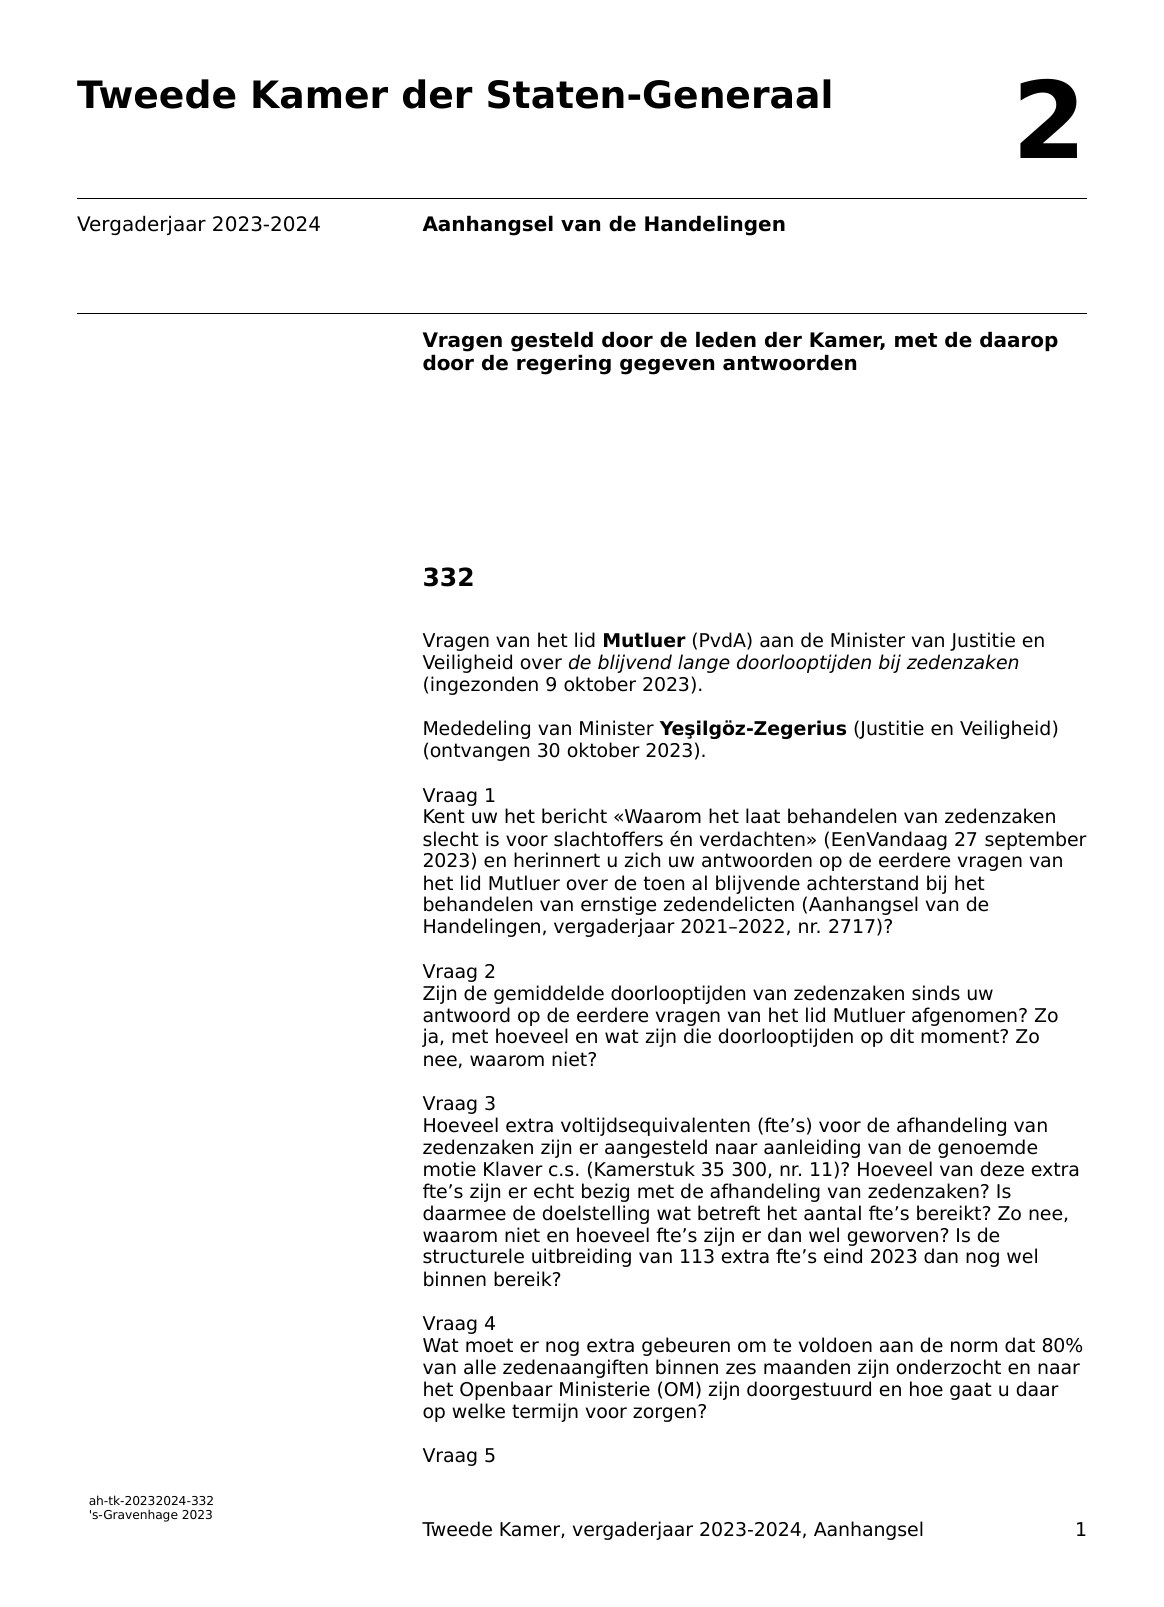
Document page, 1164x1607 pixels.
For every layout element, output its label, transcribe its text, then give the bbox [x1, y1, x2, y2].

text Vraag 3 [422, 1093, 1087, 1114]
table_cell Vragen gesteld door de leden der Kamer, met de daarop door de regering gegeven antwoorden [422, 314, 1087, 375]
text Vraag 1 [422, 784, 1087, 806]
text Wat moet er nog extra gebeuren om te voldoen aan de norm dat 80% van alle zedenaangiften binnen zes maanden zijn onderzocht en naar het Openbaar Ministerie (OM) zijn doorgestuurd en hoe gaat u daar op welke termijn voor zorgen? [422, 1334, 1087, 1422]
table_header 2 [886, 59, 1087, 198]
text Hoeveel extra voltijdsequivalenten (fte’s) voor de afhandeling van zedenzaken zijn er aangesteld naar aanleiding van de genoemde motie Klaver c.s. (Kamerstuk 35 300, nr. 11)? Hoeveel van deze extra fte’s zijn er echt bezig met de afhandeling van zedenzaken? Is daarmee de doelstelling wat betreft het aantal fte’s bereikt? Zo nee, waarom niet en hoeveel fte’s zijn er dan wel geworven? Is de structurele uitbreiding van 113 extra fte’s eind 2023 dan nog wel binnen bereik? [422, 1114, 1087, 1290]
table_cell Vergaderjaar 2023-2024 [77, 199, 422, 313]
text 332 [422, 563, 1087, 592]
text ah-tk-20232024-332 [88, 1494, 323, 1508]
table_cell [77, 314, 422, 375]
table_header Tweede Kamer der Staten-Generaal [77, 59, 886, 198]
text Zijn de gemiddelde doorlooptijden van zedenzaken sinds uw antwoord op de eerdere vragen van het lid Mutluer afgenomen? Zo ja, met hoeveel en wat zijn die doorlooptijden op dit moment? Zo nee, waarom niet? [422, 982, 1087, 1070]
text Vraag 2 [422, 961, 1087, 982]
text Vragen van het lid Mutluer (PvdA) aan de Minister van Justitie en Veiligheid over de blijvend lange doorlooptijden bij zedenzaken (ingezonden 9 oktober 2023). [422, 630, 1087, 696]
table_cell Aanhangsel van de Handelingen [422, 199, 1087, 313]
text Kent uw het bericht «Waarom het laat behandelen van zedenzaken slecht is voor slachtoffers én verdachten» (EenVandaag 27 september 2023) en herinnert u zich uw antwoorden op de eerdere vragen van het lid Mutluer over de toen al blijvende achterstand bij het behandelen van ernstige zedendelicten (Aanhangsel van de Handelingen, vergaderjaar 2021–2022, nr. 2717)? [422, 806, 1087, 938]
text Vraag 4 [422, 1313, 1087, 1334]
text Mededeling van Minister Yeşilgöz-Zegerius (Justitie en Veiligheid) (ontvangen 30 oktober 2023). [422, 718, 1087, 762]
text 's-Gravenhage 2023 [88, 1508, 323, 1522]
text Vraag 5 [422, 1445, 1087, 1467]
